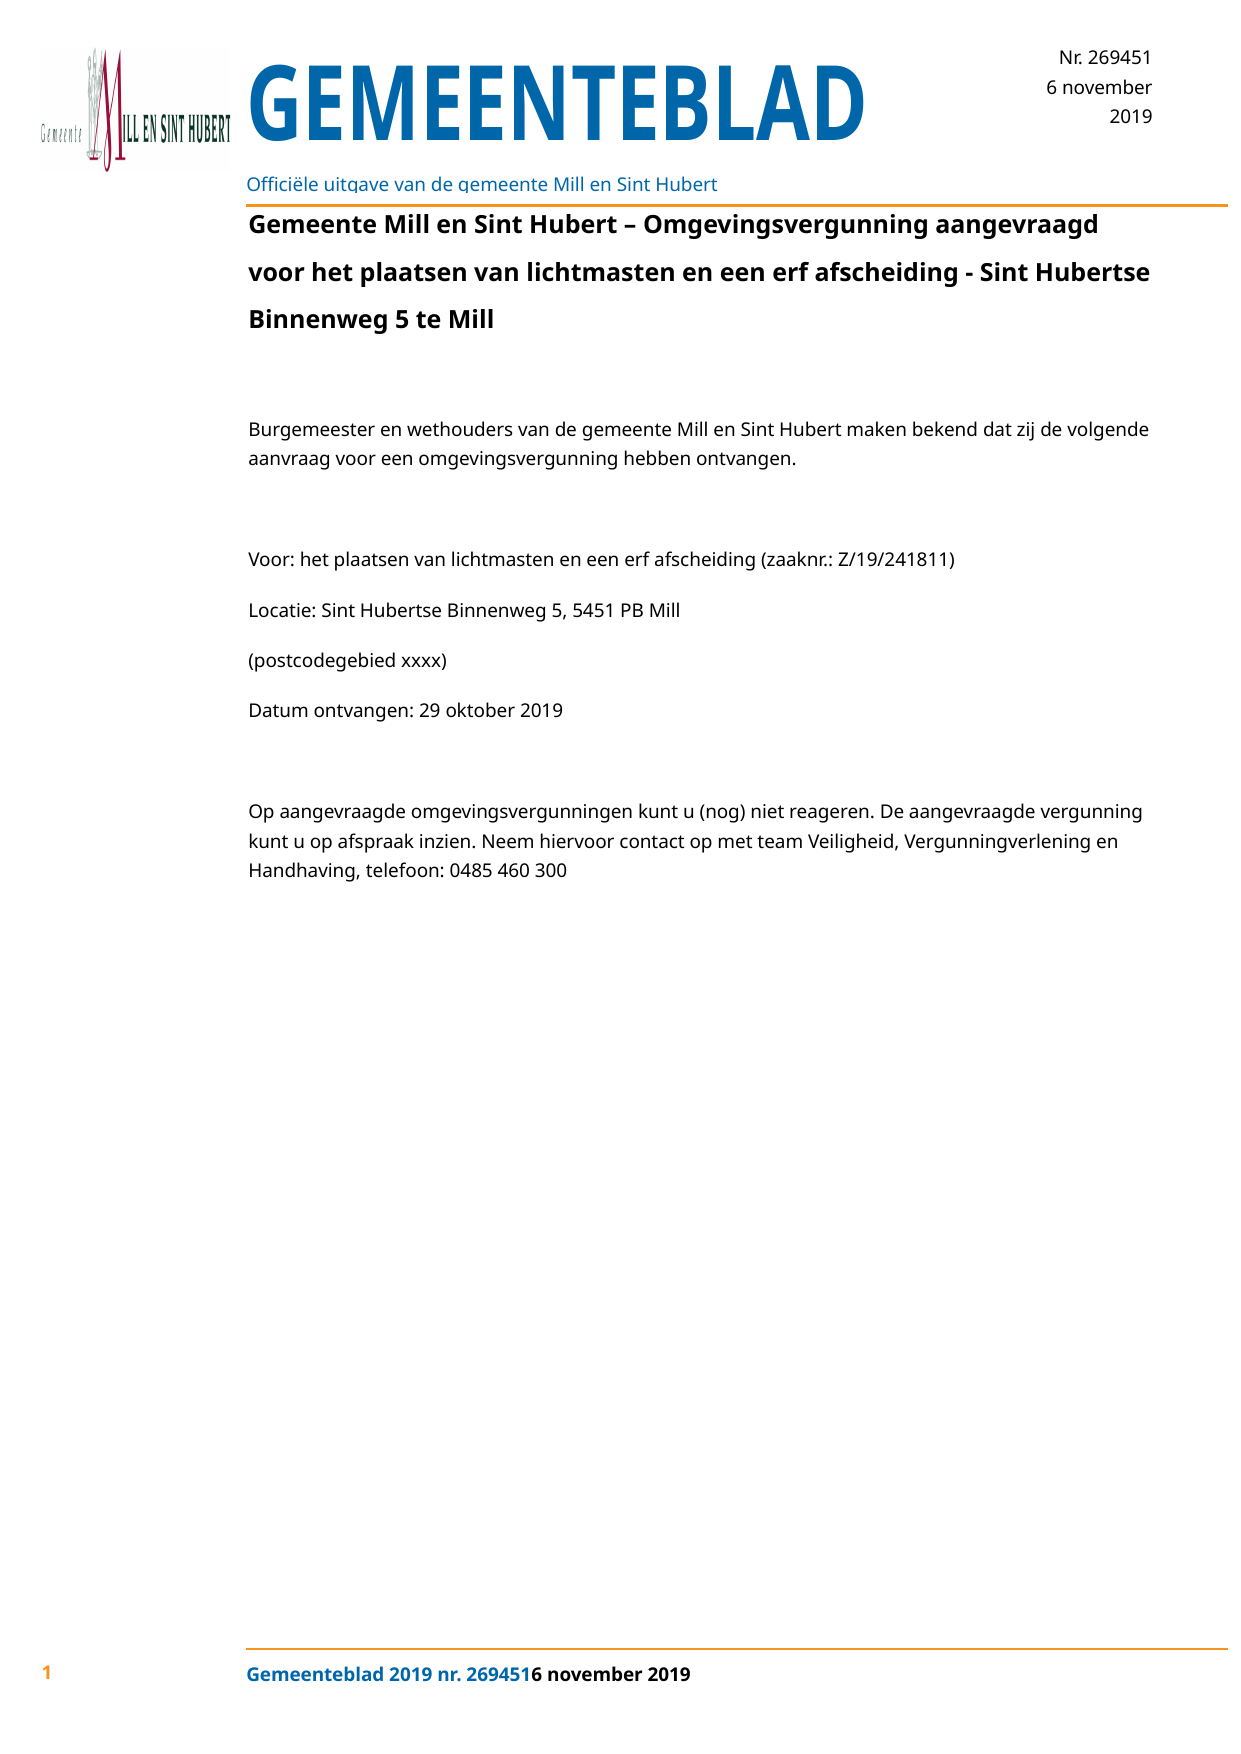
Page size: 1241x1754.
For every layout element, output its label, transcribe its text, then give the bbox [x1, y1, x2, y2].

text Op aangevraagde omgevingsvergunningen kunt u (nog) niet reageren. De aangevraagde vergunning kunt u op afspraak inzien. Neem hiervoor contact op met team Veiligheid, Vergunningverlening en Handhaving, telefoon: 0485 460 300 [248, 798, 1152, 883]
text Locatie: Sint Hubertse Binnenweg 5, 5451 PB Mill [248, 597, 1152, 622]
text Burgemeester en wethouders van de gemeente Mill en Sint Hubert maken bekend dat zij de volgende aanvraag voor een omgevingsvergunning hebben ontvangen. [248, 416, 1152, 471]
picture [41, 47, 231, 172]
text Gemeente Mill en Sint Hubert – Omgevingsvergunning aangevraagd voor het plaatsen van lichtmasten en een erf afscheiding - Sint Hubertse Binnenweg 5 te Mill [248, 207, 1152, 336]
text (postcodegebied xxxx) [248, 647, 1152, 673]
text Datum ontvangen: 29 oktober 2019 [248, 698, 1152, 723]
text Voor: het plaatsen van lichtmasten en een erf afscheiding (zaaknr.: Z/19/241811) [248, 546, 1152, 572]
